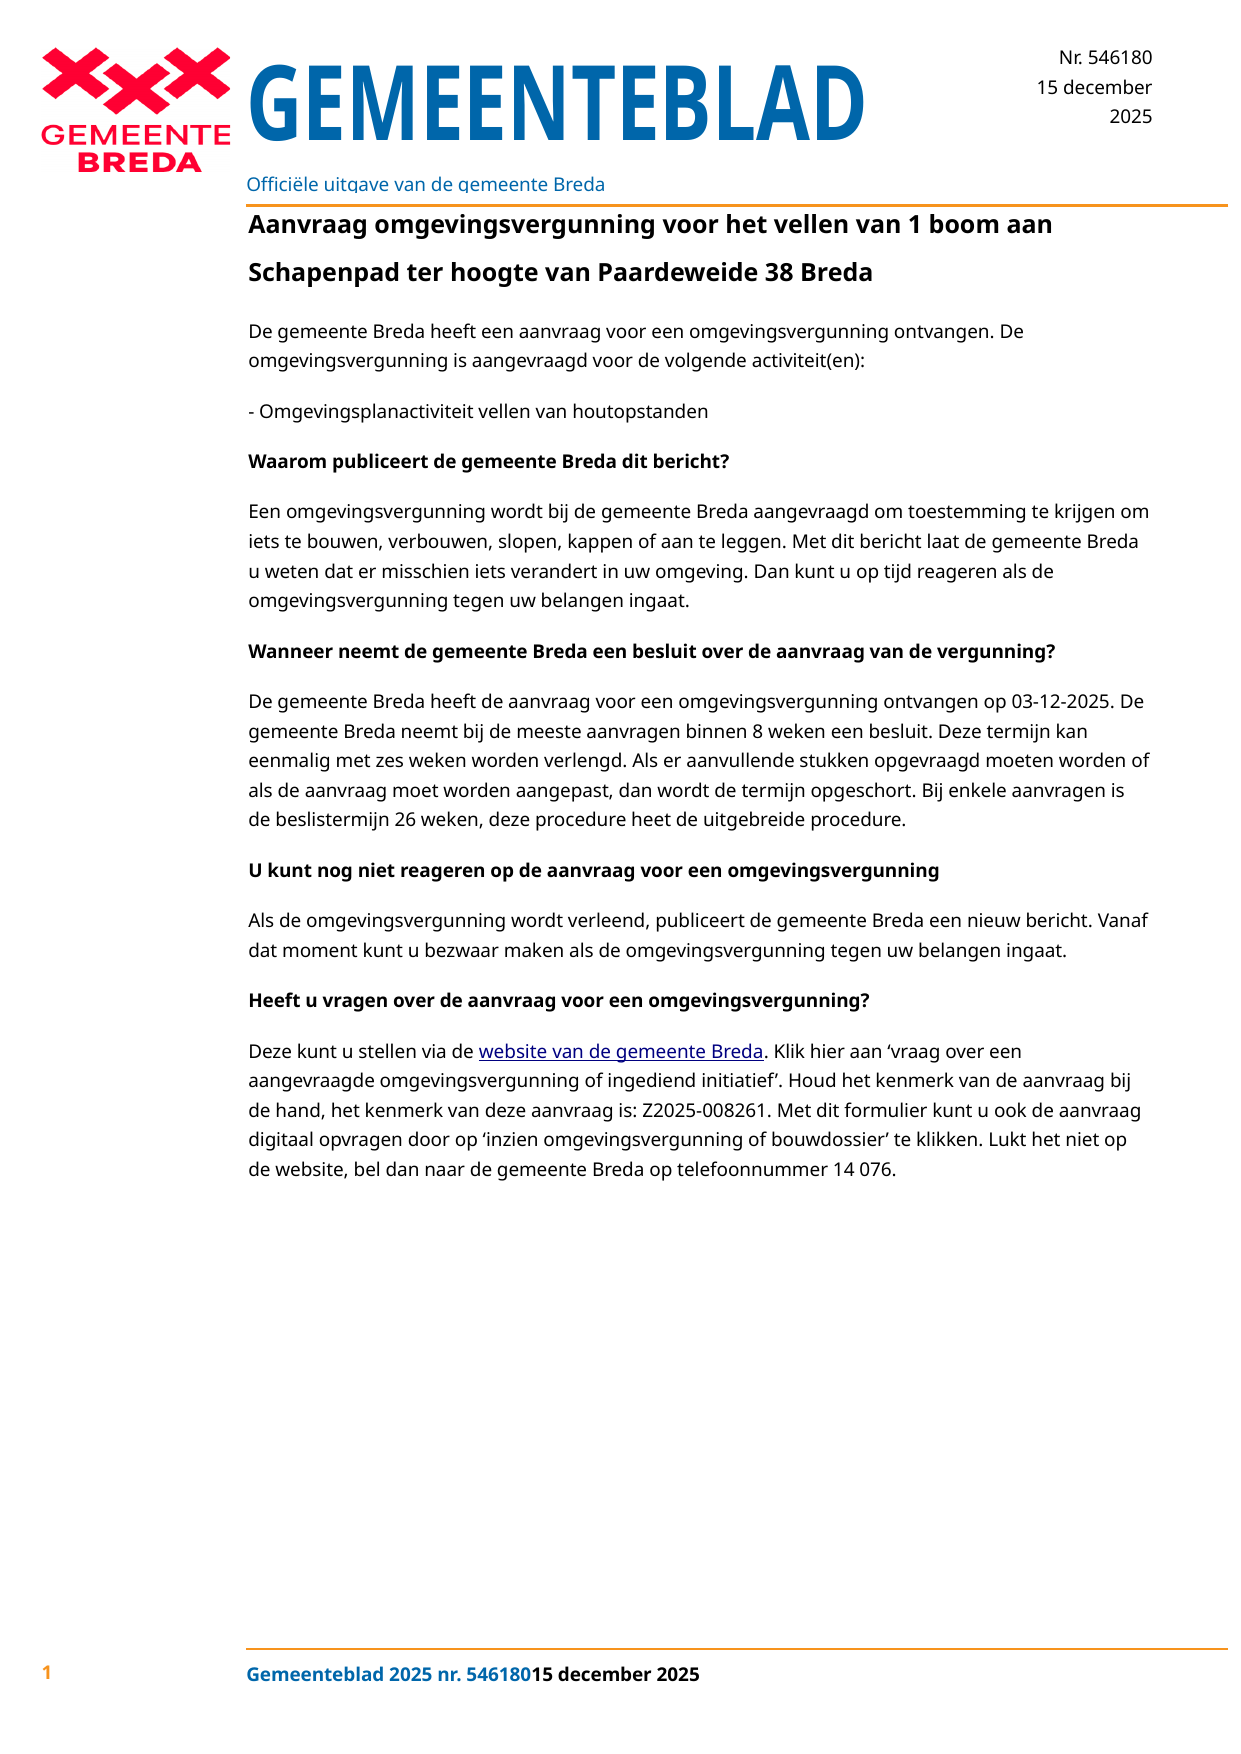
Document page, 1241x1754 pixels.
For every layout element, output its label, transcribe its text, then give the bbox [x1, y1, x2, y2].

text Aanvraag omgevingsvergunning voor het vellen van 1 boom aan Schapenpad ter hoogte van Paardeweide 38 Breda [248, 207, 1152, 288]
text De gemeente Breda heeft de aanvraag voor een omgevingsvergunning ontvangen op 03-12-2025. De gemeente Breda neemt bij de meeste aanvragen binnen 8 weken een besluit. Deze termijn kan eenmalig met zes weken worden verlengd. Als er aanvullende stukken opgevraagd moeten worden of als de aanvraag moet worden aangepast, dan wordt de termijn opgeschort. Bij enkele aanvragen is de beslistermijn 26 weken, deze procedure heet de uitgebreide procedure. [248, 688, 1152, 832]
text Waarom publiceert de gemeente Breda dit bericht? [248, 448, 1152, 474]
text Deze kunt u stellen via de website van de gemeente Breda. Klik hier aan ‘vraag over een aangevraagde omgevingsvergunning of ingediend initiatief’. Houd het kenmerk van de aanvraag bij de hand, het kenmerk van deze aanvraag is: Z2025-008261. Met dit formulier kunt u ook de aanvraag digitaal opvragen door op ‘inzien omgevingsvergunning of bouwdossier’ te klikken. Lukt het niet op de website, bel dan naar de gemeente Breda op telefoonnummer 14 076. [248, 1038, 1152, 1182]
text Wanneer neemt de gemeente Breda een besluit over de aanvraag van de vergunning? [248, 638, 1152, 664]
text De gemeente Breda heeft een aanvraag voor een omgevingsvergunning ontvangen. De omgevingsvergunning is aangevraagd voor de volgende activiteit(en): [248, 318, 1152, 373]
text Heeft u vragen over de aanvraag voor een omgevingsvergunning? [248, 987, 1152, 1013]
picture [41, 47, 231, 172]
text Een omgevingsvergunning wordt bij de gemeente Breda aangevraagd om toestemming te krijgen om iets te bouwen, verbouwen, slopen, kappen of aan te leggen. Met dit bericht laat de gemeente Breda u weten dat er misschien iets verandert in uw omgeving. Dan kunt u op tijd reageren als de omgevingsvergunning tegen uw belangen ingaat. [248, 499, 1152, 613]
text U kunt nog niet reageren op de aanvraag voor een omgevingsvergunning [248, 857, 1152, 883]
text Als de omgevingsvergunning wordt verleend, publiceert de gemeente Breda een nieuw bericht. Vanaf dat moment kunt u bezwaar maken als de omgevingsvergunning tegen uw belangen ingaat. [248, 907, 1152, 963]
text - Omgevingsplanactiviteit vellen van houtopstanden [248, 398, 1152, 424]
